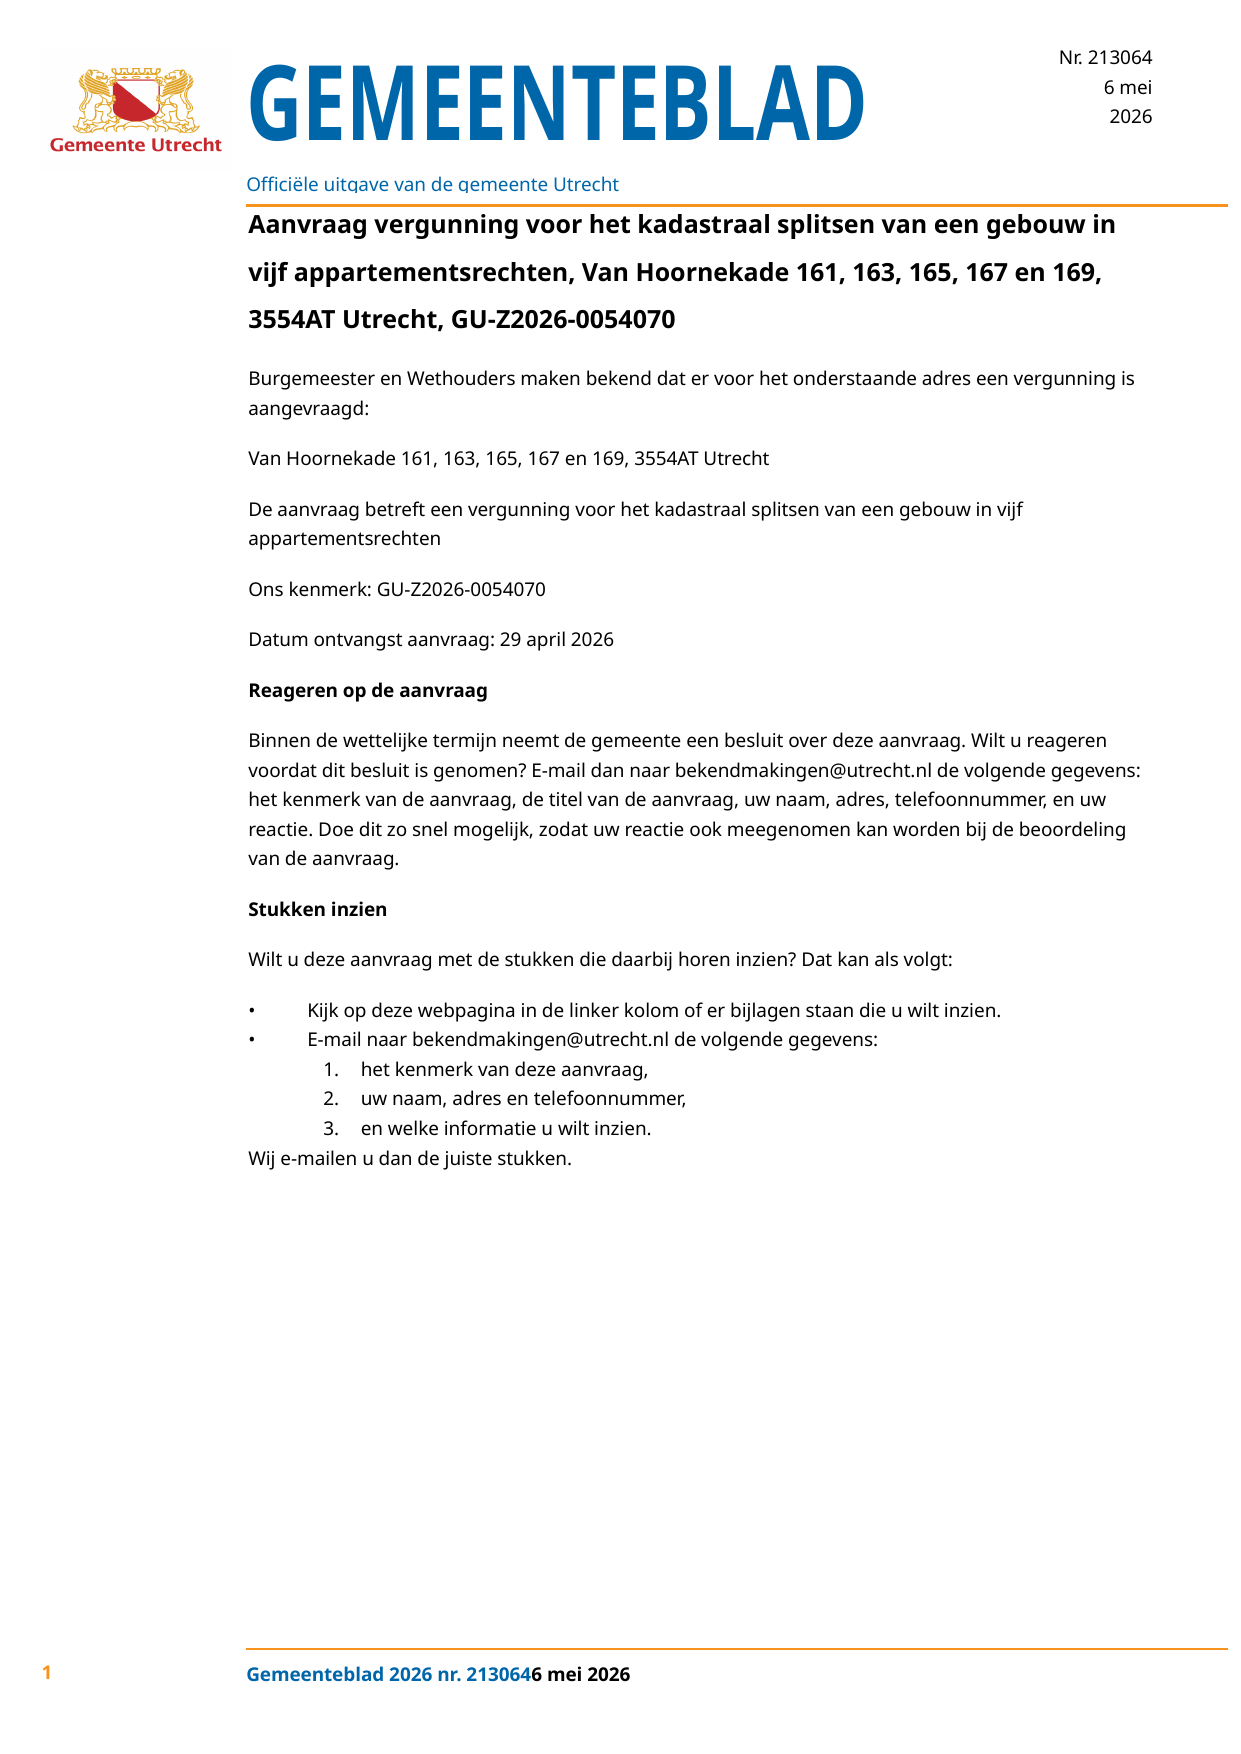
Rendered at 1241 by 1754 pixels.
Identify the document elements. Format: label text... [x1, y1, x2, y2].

text De aanvraag betreft een vergunning voor het kadastraal splitsen van een gebouw in vijf appartementsrechten [248, 496, 1152, 551]
picture [41, 47, 231, 172]
text Binnen de wettelijke termijn neemt de gemeente een besluit over deze aanvraag. Wilt u reageren voordat dit besluit is genomen? E-mail dan naar bekendmakingen@utrecht.nl de volgende gegevens: het kenmerk van de aanvraag, de titel van de aanvraag, uw naam, adres, telefoonnummer, en uw reactie. Doe dit zo snel mogelijk, zodat uw reactie ook meegenomen kan worden bij de beoordeling van de aanvraag. [248, 727, 1152, 871]
list E-mail naar bekendmakingen@utrecht.nl de volgende gegevens: [248, 1026, 1152, 1052]
list Kijk op deze webpagina in de linker kolom of er bijlagen staan die u wilt inzien. [248, 997, 1152, 1022]
list en welke informatie u wilt inzien. [323, 1115, 1152, 1141]
text Stukken inzien [248, 896, 1152, 922]
list het kenmerk van deze aanvraag, [323, 1056, 1152, 1082]
text Wij e-mailen u dan de juiste stukken. [248, 1145, 1152, 1170]
text Van Hoornekade 161, 163, 165, 167 en 169, 3554AT Utrecht [248, 446, 1152, 471]
text Burgemeester en Wethouders maken bekend dat er voor het onderstaande adres een vergunning is aangevraagd: [248, 366, 1152, 421]
text Datum ontvangst aanvraag: 29 april 2026 [248, 626, 1152, 652]
text Aanvraag vergunning voor het kadastraal splitsen van een gebouw in vijf appartementsrechten, Van Hoornekade 161, 163, 165, 167 en 169, 3554AT Utrecht, GU-Z2026-0054070 [248, 207, 1152, 336]
list uw naam, adres en telefoonnummer, [323, 1086, 1152, 1111]
text Ons kenmerk: GU-Z2026-0054070 [248, 576, 1152, 602]
text Reageren op de aanvraag [248, 677, 1152, 702]
text Wilt u deze aanvraag met de stukken die daarbij horen inzien? Dat kan als volgt: [248, 946, 1152, 972]
